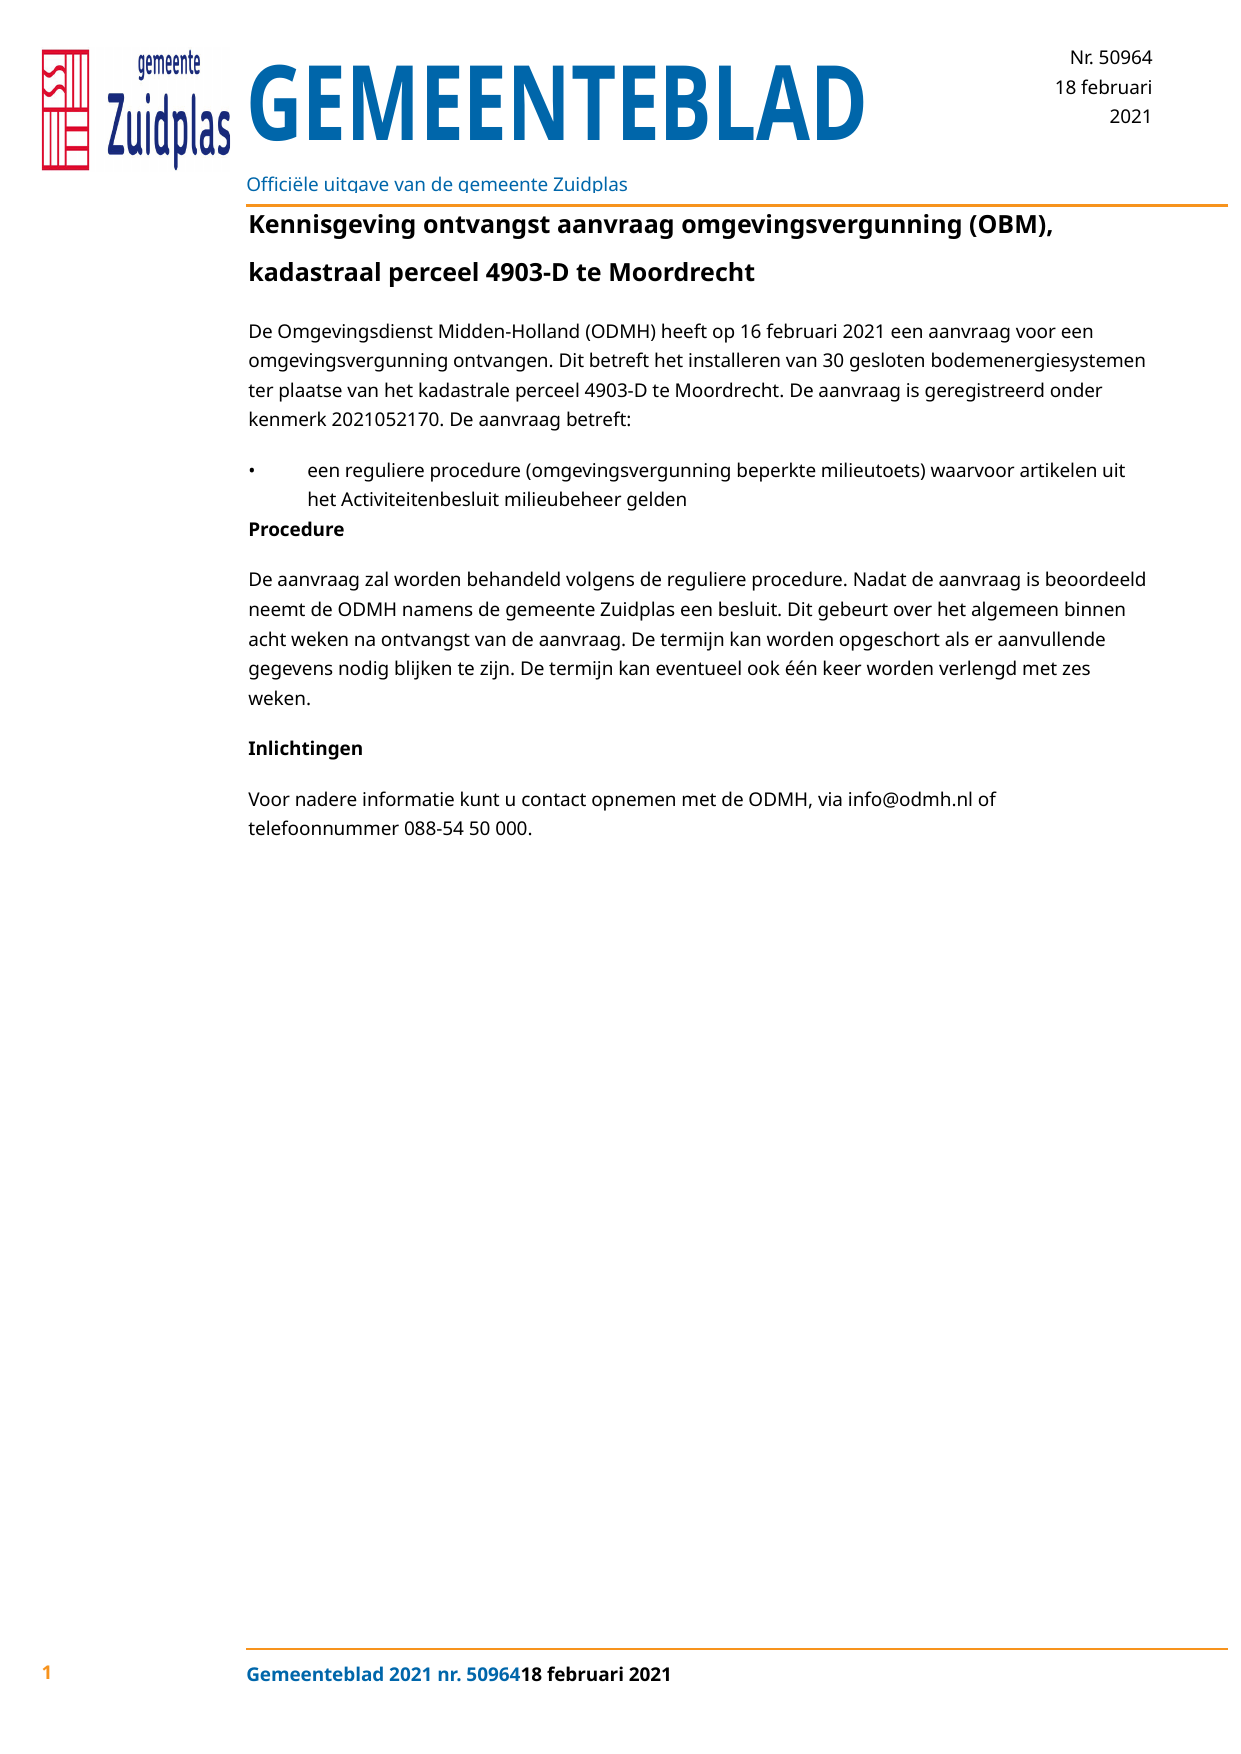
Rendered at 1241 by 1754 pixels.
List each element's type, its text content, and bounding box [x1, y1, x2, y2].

text Procedure [248, 516, 1152, 542]
list een reguliere procedure (omgevingsvergunning beperkte milieutoets) waarvoor artikelen uit het Activiteitenbesluit milieubeheer gelden [248, 457, 1152, 512]
picture [41, 47, 231, 172]
text De aanvraag zal worden behandeld volgens de reguliere procedure. Nadat de aanvraag is beoordeeld neemt de ODMH namens de gemeente Zuidplas een besluit. Dit gebeurt over het algemeen binnen acht weken na ontvangst van de aanvraag. De termijn kan worden opgeschort als er aanvullende gegevens nodig blijken te zijn. De termijn kan eventueel ook één keer worden verlengd met zes weken. [248, 567, 1152, 711]
text Voor nadere informatie kunt u contact opnemen met de ODMH, via info@odmh.nl of telefoonnummer 088-54 50 000. [248, 786, 1152, 841]
text Inlichtingen [248, 735, 1152, 761]
text Kennisgeving ontvangst aanvraag omgevingsvergunning (OBM), kadastraal perceel 4903-D te Moordrecht [248, 207, 1152, 288]
text De Omgevingsdienst Midden-Holland (ODMH) heeft op 16 februari 2021 een aanvraag voor een omgevingsvergunning ontvangen. Dit betreft het installeren van 30 gesloten bodemenergiesystemen ter plaatse van het kadastrale perceel 4903-D te Moordrecht. De aanvraag is geregistreerd onder kenmerk 2021052170. De aanvraag betreft: [248, 318, 1152, 432]
